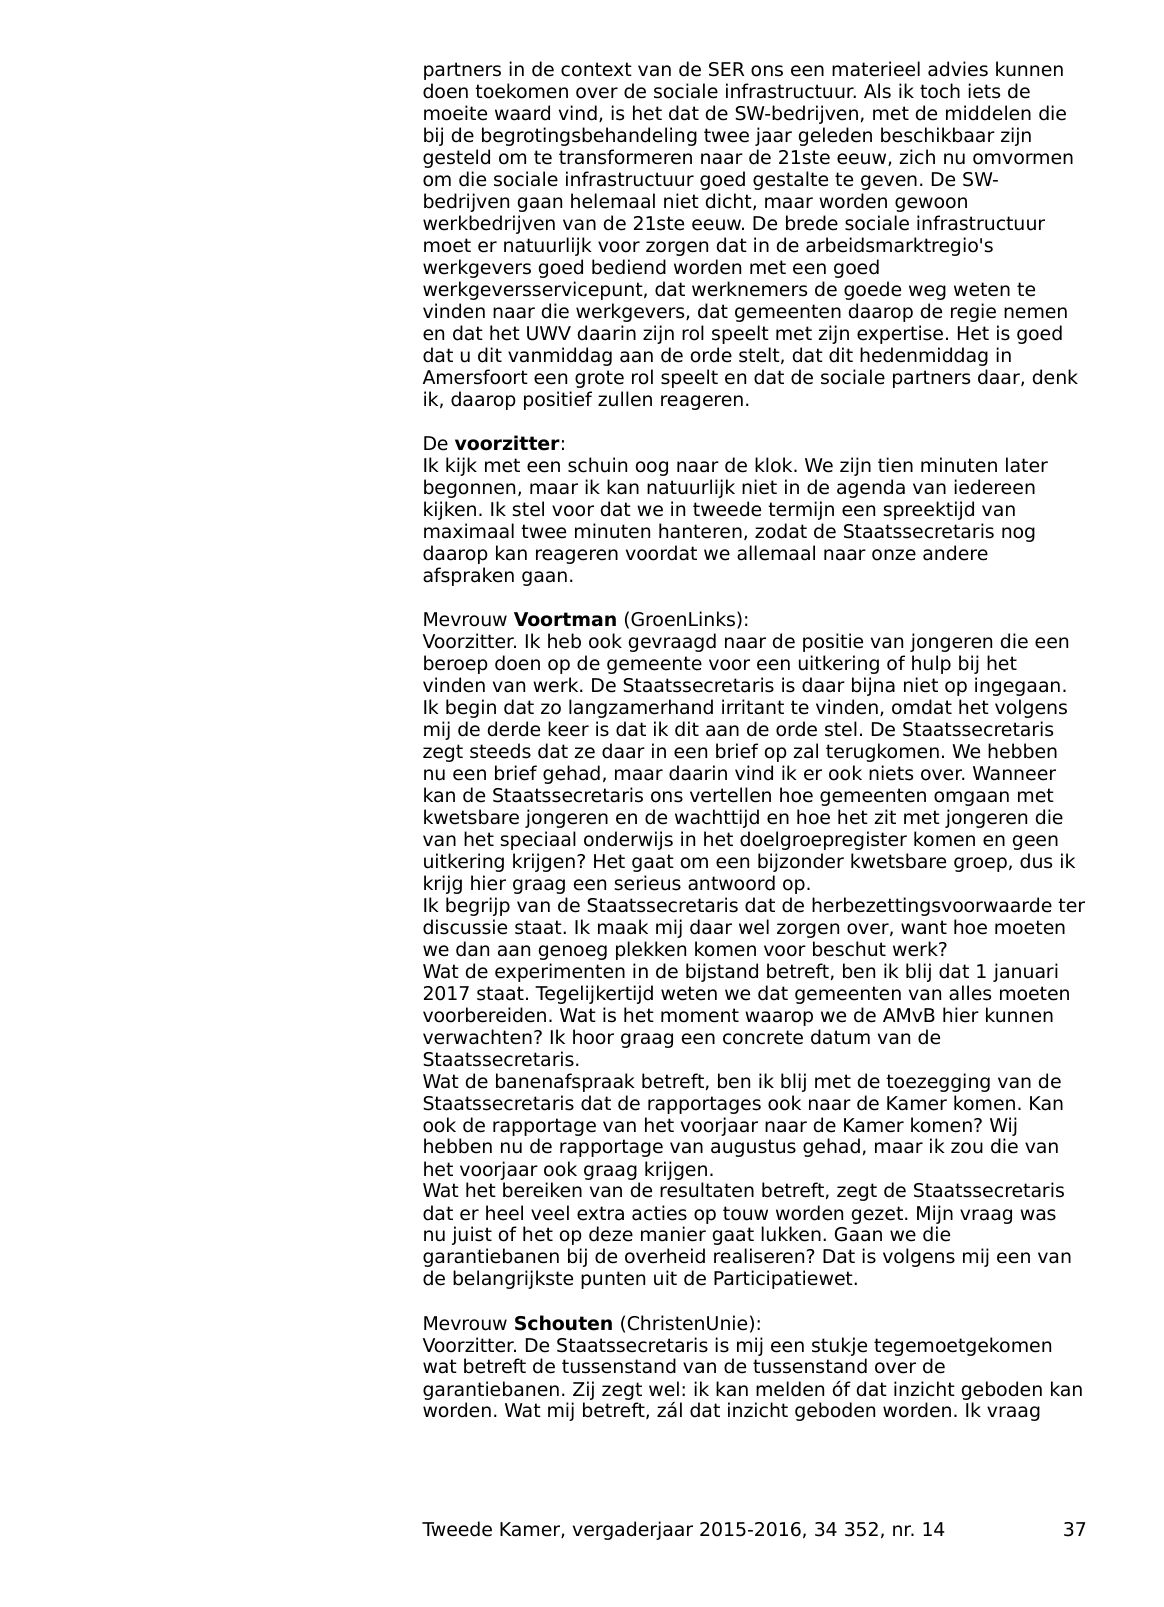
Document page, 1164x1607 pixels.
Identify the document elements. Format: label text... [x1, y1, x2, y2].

text De voorzitter: [422, 433, 1087, 455]
text Mevrouw Voortman (GroenLinks): [422, 609, 1087, 631]
text Ik kijk met een schuin oog naar de klok. We zijn tien minuten later begonnen, maar ik kan natuurlijk niet in de agenda van iedereen kijken. Ik stel voor dat we in tweede termijn een spreektijd van maximaal twee minuten hanteren, zodat de Staatssecretaris nog daarop kan reageren voordat we allemaal naar onze andere afspraken gaan. [422, 455, 1087, 587]
text Wat de experimenten in de bijstand betreft, ben ik blij dat 1 januari 2017 staat. Tegelijkertijd weten we dat gemeenten van alles moeten voorbereiden. Wat is het moment waarop we de AMvB hier kunnen verwachten? Ik hoor graag een concrete datum van de Staatssecretaris. [422, 961, 1087, 1071]
text partners in de context van de SER ons een materieel advies kunnen doen toekomen over de sociale infrastructuur. Als ik toch iets de moeite waard vind, is het dat de SW-bedrijven, met de middelen die bij de begrotingsbehandeling twee jaar geleden beschikbaar zijn gesteld om te transformeren naar de 21ste eeuw, zich nu omvormen om die sociale infrastructuur goed gestalte te geven. De SW-bedrijven gaan helemaal niet dicht, maar worden gewoon werkbedrijven van de 21ste eeuw. De brede sociale infrastructuur moet er natuurlijk voor zorgen dat in de arbeidsmarktregio's werkgevers goed bediend worden met een goed werkgeversservicepunt, dat werknemers de goede weg weten te vinden naar die werkgevers, dat gemeenten daarop de regie nemen en dat het UWV daarin zijn rol speelt met zijn expertise. Het is goed dat u dit vanmiddag aan de orde stelt, dat dit hedenmiddag in Amersfoort een grote rol speelt en dat de sociale partners daar, denk ik, daarop positief zullen reageren. [422, 59, 1087, 411]
text Wat de banenafspraak betreft, ben ik blij met de toezegging van de Staatssecretaris dat de rapportages ook naar de Kamer komen. Kan ook de rapportage van het voorjaar naar de Kamer komen? Wij hebben nu de rapportage van augustus gehad, maar ik zou die van het voorjaar ook graag krijgen. [422, 1071, 1087, 1180]
text Ik begrijp van de Staatssecretaris dat de herbezettingsvoorwaarde ter discussie staat. Ik maak mij daar wel zorgen over, want hoe moeten we dan aan genoeg plekken komen voor beschut werk? [422, 895, 1087, 961]
text Voorzitter. De Staatssecretaris is mij een stukje tegemoetgekomen wat betreft de tussenstand van de tussenstand over de garantiebanen. Zij zegt wel: ik kan melden óf dat inzicht geboden kan worden. Wat mij betreft, zál dat inzicht geboden worden. Ik vraag [422, 1334, 1087, 1422]
text Wat het bereiken van de resultaten betreft, zegt de Staatssecretaris dat er heel veel extra acties op touw worden gezet. Mijn vraag was nu juist of het op deze manier gaat lukken. Gaan we die garantiebanen bij de overheid realiseren? Dat is volgens mij een van de belangrijkste punten uit de Participatiewet. [422, 1180, 1087, 1290]
text Voorzitter. Ik heb ook gevraagd naar de positie van jongeren die een beroep doen op de gemeente voor een uitkering of hulp bij het vinden van werk. De Staatssecretaris is daar bijna niet op ingegaan. Ik begin dat zo langzamerhand irritant te vinden, omdat het volgens mij de derde keer is dat ik dit aan de orde stel. De Staatssecretaris zegt steeds dat ze daar in een brief op zal terugkomen. We hebben nu een brief gehad, maar daarin vind ik er ook niets over. Wanneer kan de Staatssecretaris ons vertellen hoe gemeenten omgaan met kwetsbare jongeren en de wachttijd en hoe het zit met jongeren die van het speciaal onderwijs in het doelgroepregister komen en geen uitkering krijgen? Het gaat om een bijzonder kwetsbare groep, dus ik krijg hier graag een serieus antwoord op. [422, 631, 1087, 895]
text Mevrouw Schouten (ChristenUnie): [422, 1312, 1087, 1334]
